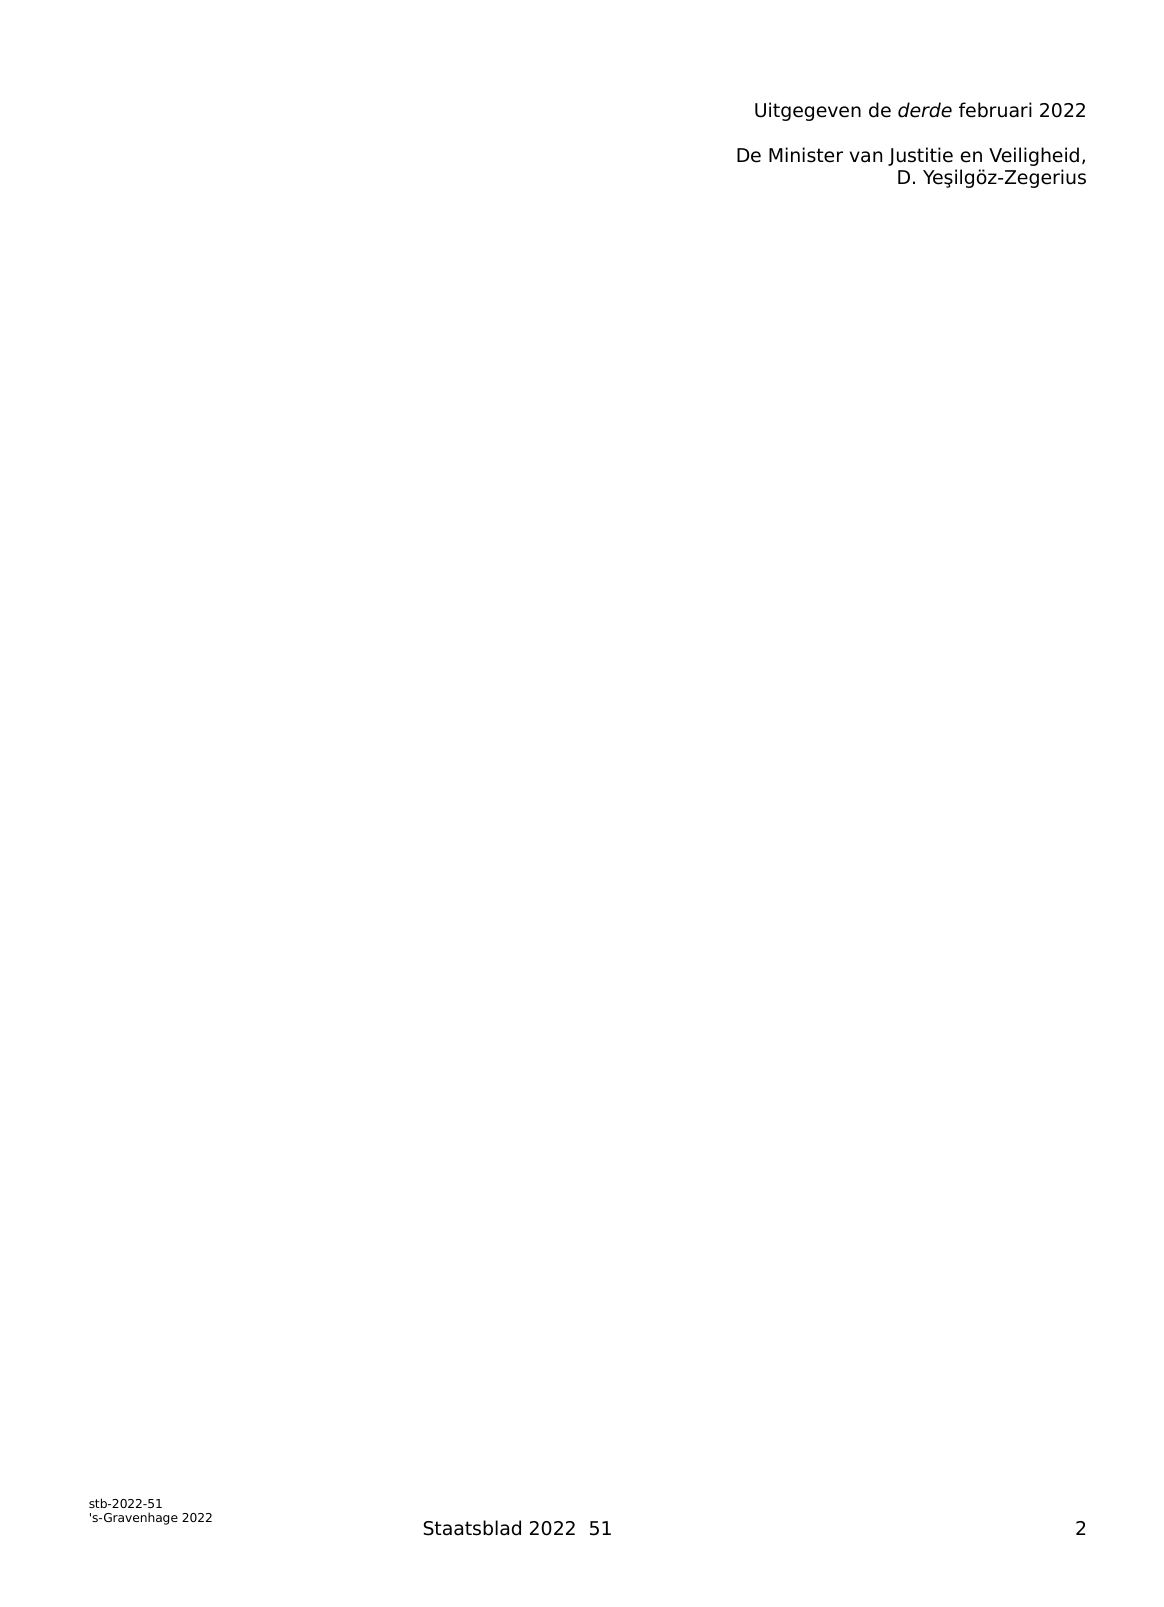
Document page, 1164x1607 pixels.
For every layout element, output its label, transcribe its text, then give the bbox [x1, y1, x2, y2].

text Uitgegeven de derde februari 2022 [422, 100, 1087, 122]
text stb-2022-51 [88, 1497, 323, 1511]
text 's-Gravenhage 2022 [88, 1511, 323, 1525]
text De Minister van Justitie en Veiligheid, D. Yeşilgöz-Zegerius [422, 144, 1087, 188]
